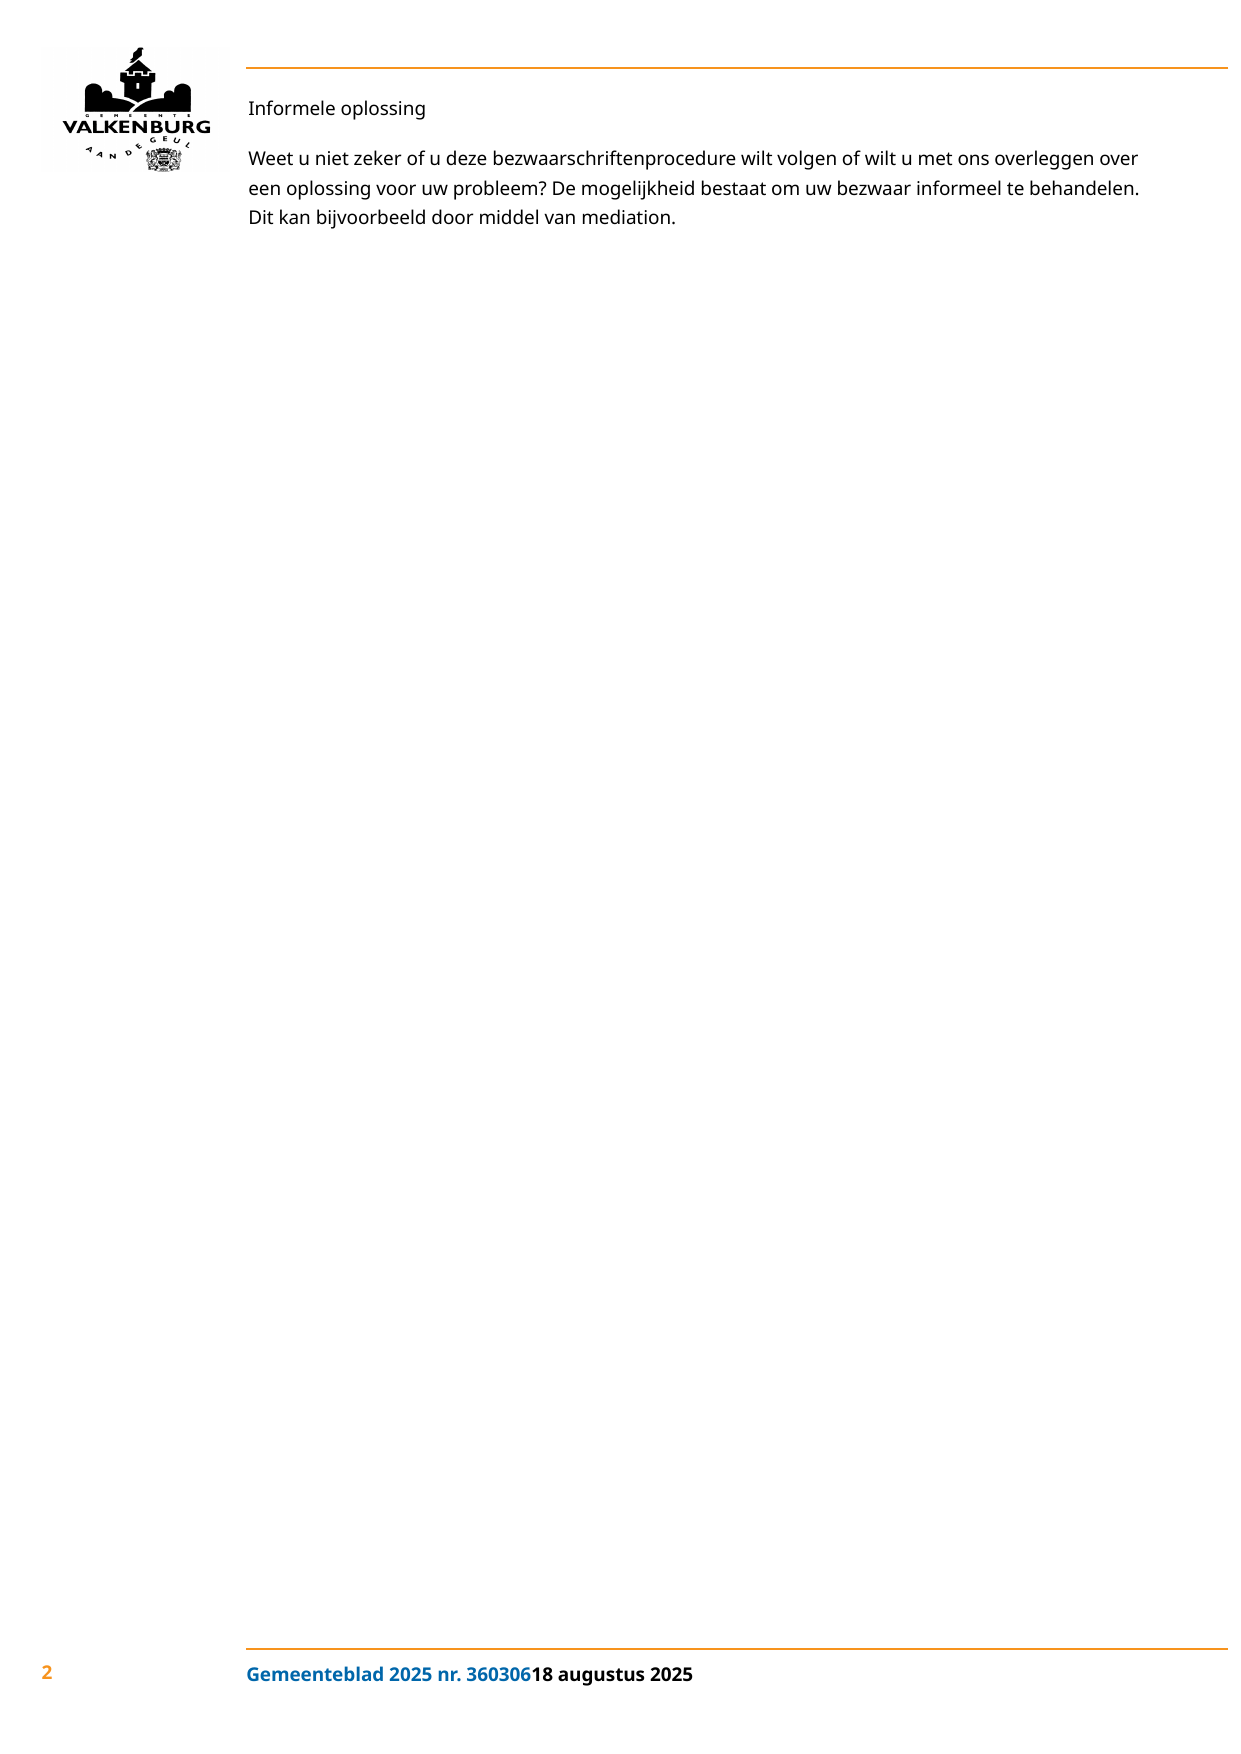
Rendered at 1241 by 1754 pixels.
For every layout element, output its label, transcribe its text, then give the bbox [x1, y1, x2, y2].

text Informele oplossing [248, 95, 1152, 121]
text Weet u niet zeker of u deze bezwaarschriftenprocedure wilt volgen of wilt u met ons overleggen over een oplossing voor uw probleem? De mogelijkheid bestaat om uw bezwaar informeel te behandelen. Dit kan bijvoorbeeld door middel van mediation. [248, 145, 1152, 230]
picture [41, 47, 231, 172]
